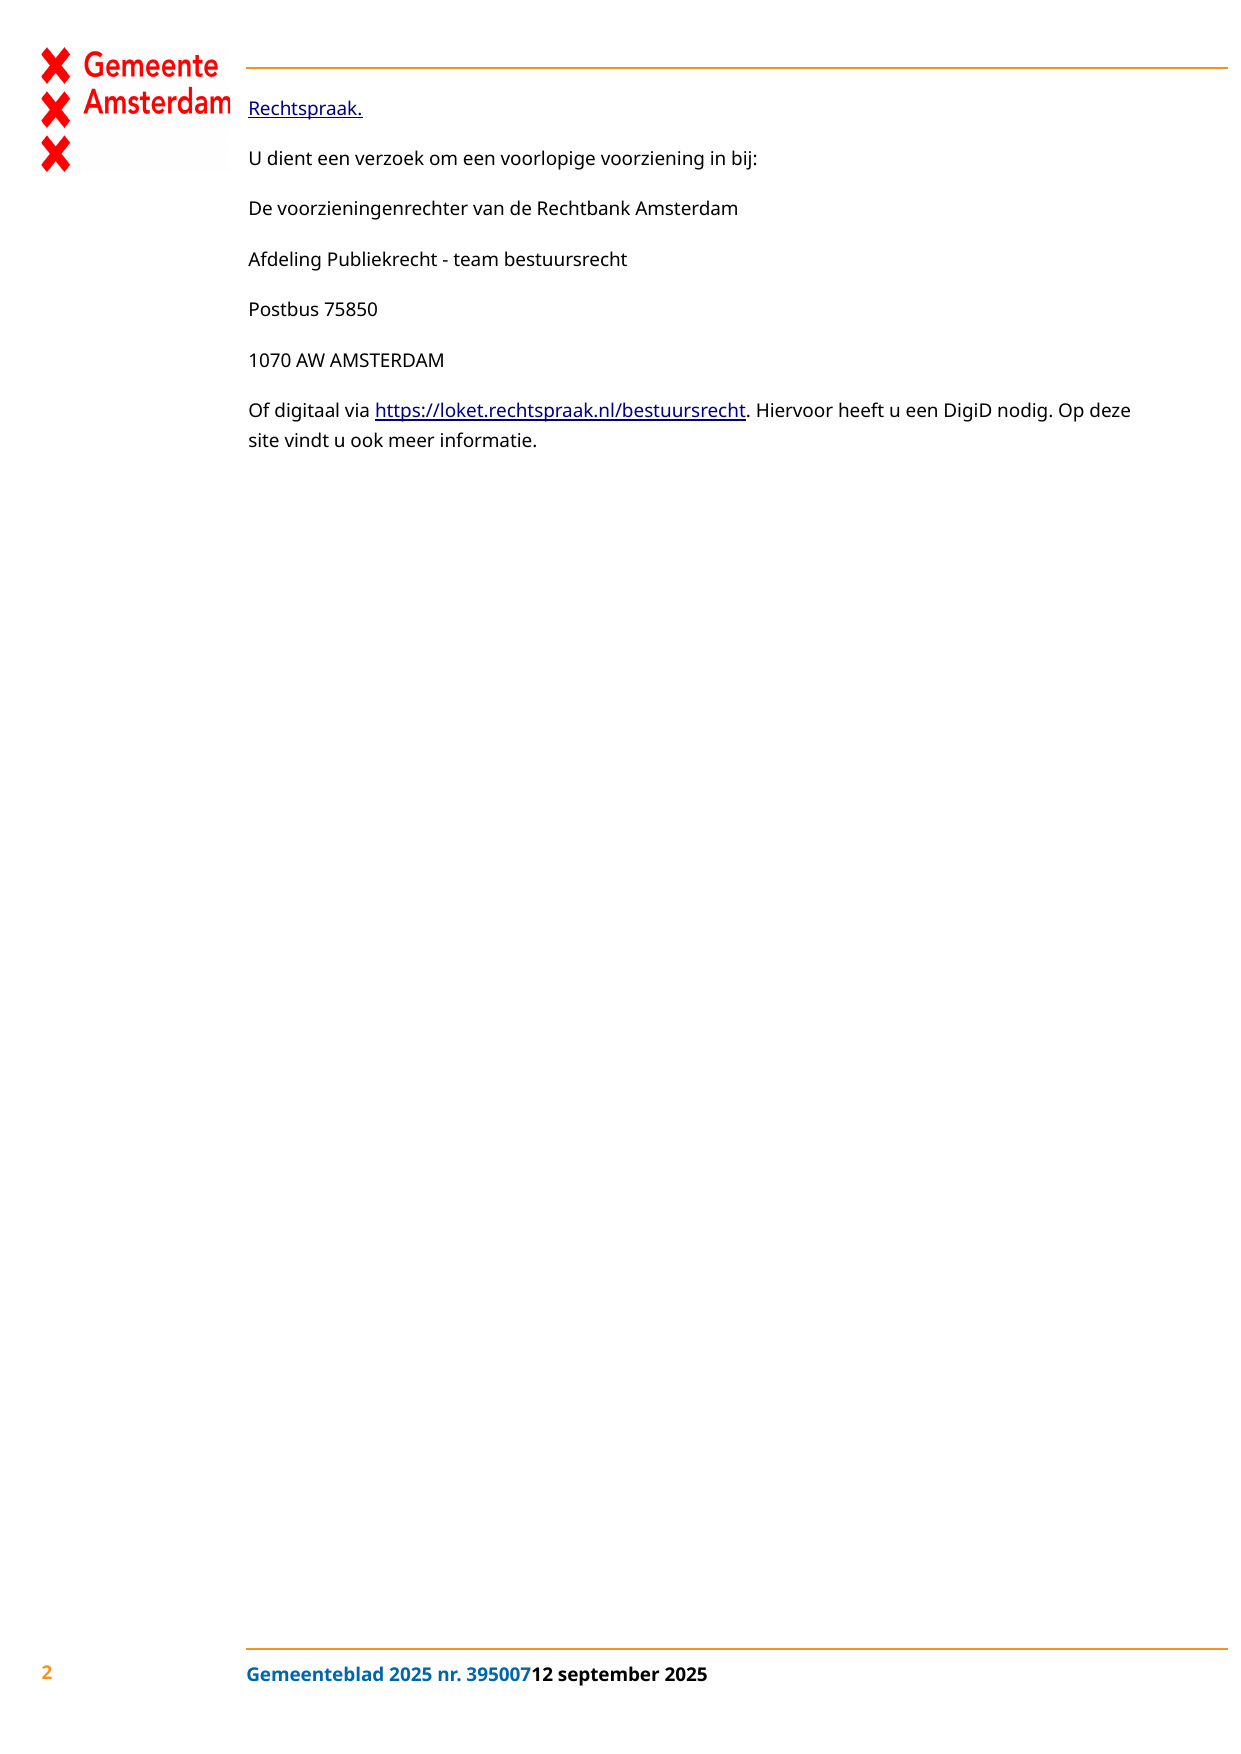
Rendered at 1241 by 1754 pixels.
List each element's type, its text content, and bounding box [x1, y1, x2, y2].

text Of digitaal via https://loket.rechtspraak.nl/bestuursrecht. Hiervoor heeft u een DigiD nodig. Op deze site vindt u ook meer informatie. [248, 397, 1152, 453]
text De voorzieningenrechter van de Rechtbank Amsterdam [248, 196, 1152, 221]
text U dient een verzoek om een voorlopige voorziening in bij: [248, 145, 1152, 171]
picture [41, 47, 231, 172]
text Postbus 75850 [248, 296, 1152, 322]
text Rechtspraak. [248, 95, 1152, 121]
text 1070 AW AMSTERDAM [248, 347, 1152, 373]
text Afdeling Publiekrecht - team bestuursrecht [248, 246, 1152, 272]
